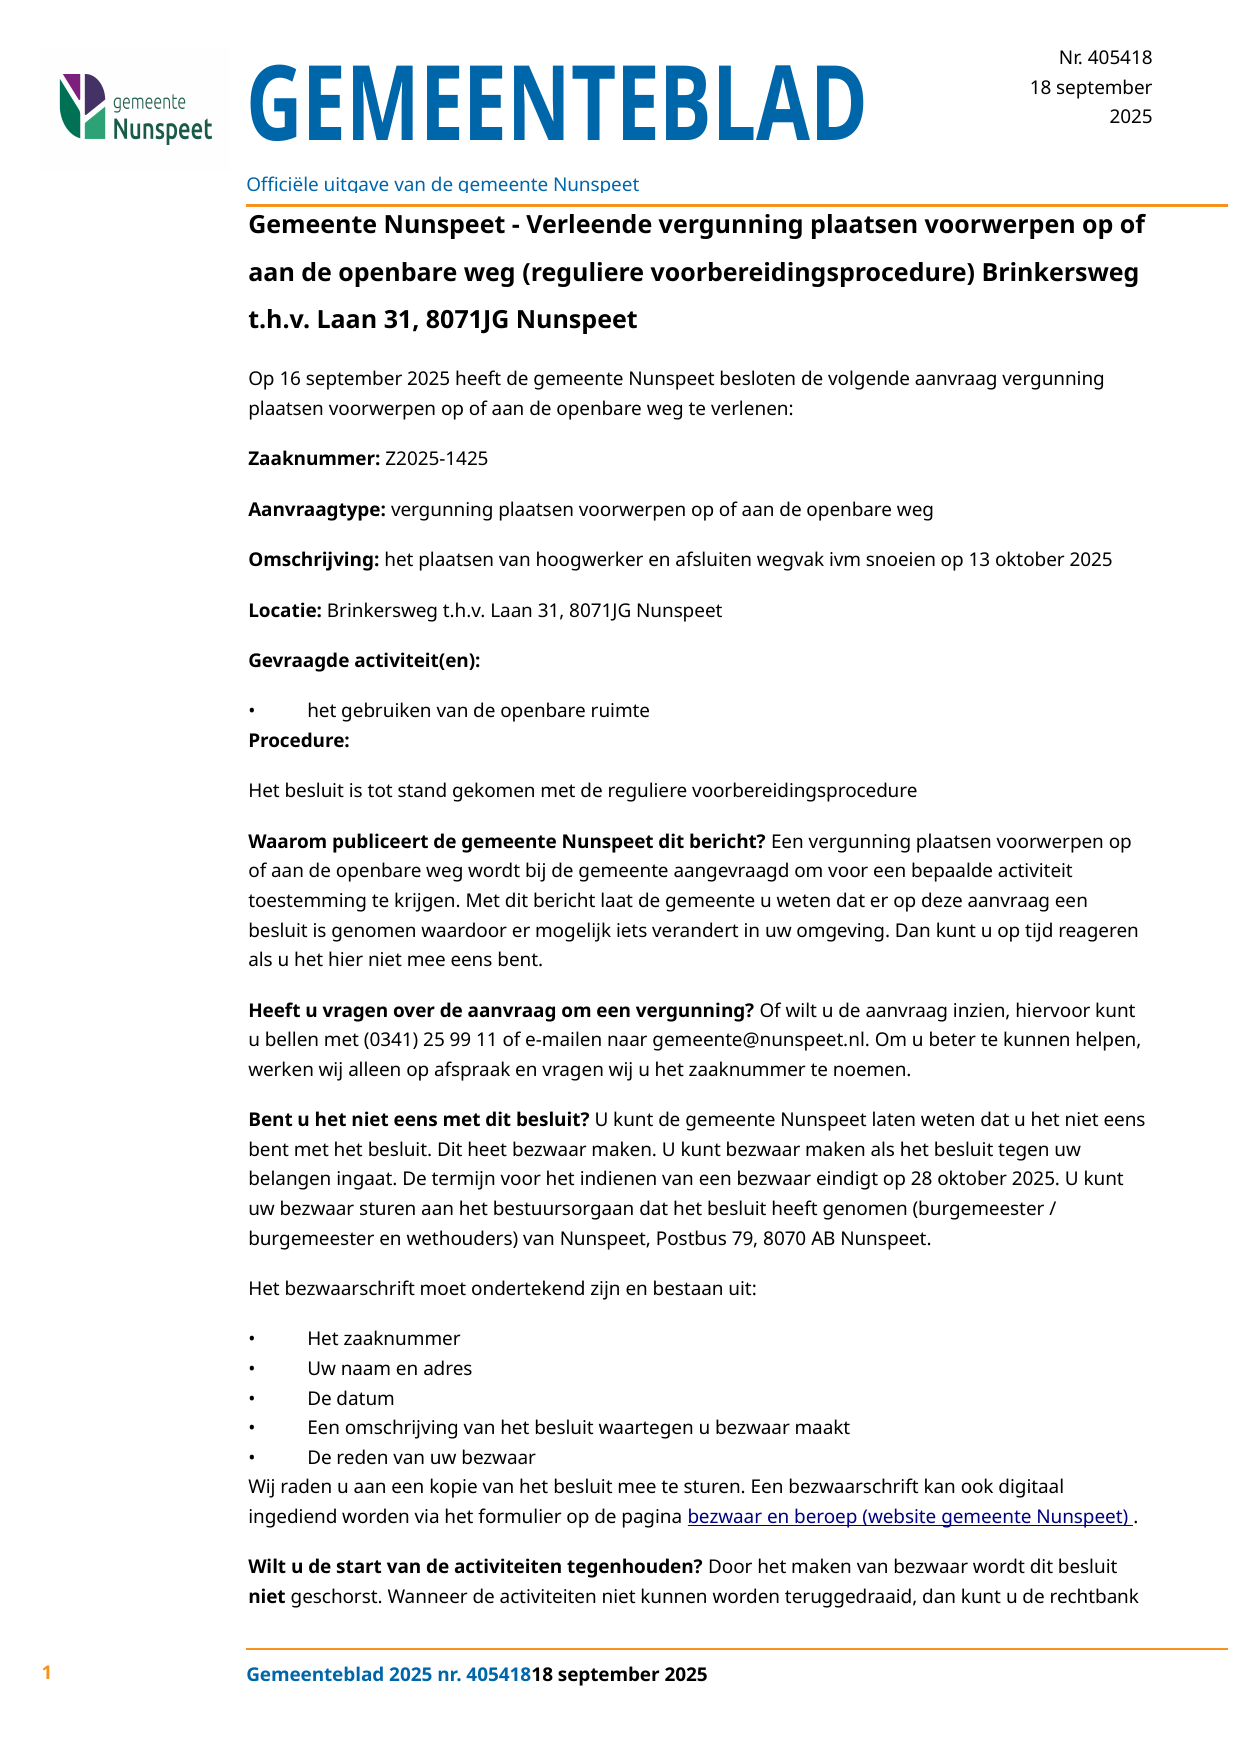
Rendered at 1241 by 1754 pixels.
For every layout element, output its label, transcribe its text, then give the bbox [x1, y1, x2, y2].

text Wilt u de start van de activiteiten tegenhouden? Door het maken van bezwaar wordt dit besluit niet geschorst. Wanneer de activiteiten niet kunnen worden teruggedraaid, dan kunt u de rechtbank [248, 1553, 1152, 1609]
list Uw naam en adres [248, 1355, 1152, 1381]
list De reden van uw bezwaar [248, 1444, 1152, 1469]
text Aanvraagtype: vergunning plaatsen voorwerpen op of aan de openbare weg [248, 496, 1152, 522]
list Een omschrijving van het besluit waartegen u bezwaar maakt [248, 1414, 1152, 1440]
text Locatie: Brinkersweg t.h.v. Laan 31, 8071JG Nunspeet [248, 597, 1152, 622]
list Het zaaknummer [248, 1326, 1152, 1351]
text Gevraagde activiteit(en): [248, 647, 1152, 673]
text Zaaknummer: Z2025-1425 [248, 446, 1152, 471]
text Het bezwaarschrift moet ondertekend zijn en bestaan uit: [248, 1275, 1152, 1301]
text Het besluit is tot stand gekomen met de reguliere voorbereidingsprocedure [248, 778, 1152, 803]
text Bent u het niet eens met dit besluit? U kunt de gemeente Nunspeet laten weten dat u het niet eens bent met het besluit. Dit heet bezwaar maken. U kunt bezwaar maken als het besluit tegen uw belangen ingaat. De termijn voor het indienen van een bezwaar eindigt op 28 oktober 2025. U kunt uw bezwaar sturen aan het bestuursorgaan dat het besluit heeft genomen (burgemeester / burgemeester en wethouders) van Nunspeet, Postbus 79, 8070 AB Nunspeet. [248, 1106, 1152, 1250]
text Heeft u vragen over de aanvraag om een vergunning? Of wilt u de aanvraag inzien, hiervoor kunt u bellen met (0341) 25 99 11 of e-mailen naar gemeente@nunspeet.nl. Om u beter te kunnen helpen, werken wij alleen op afspraak en vragen wij u het zaaknummer te noemen. [248, 997, 1152, 1082]
text Wij raden u aan een kopie van het besluit mee te sturen. Een bezwaarschrift kan ook digitaal ingediend worden via het formulier op de pagina bezwaar en beroep (website gemeente Nunspeet) . [248, 1473, 1152, 1529]
text Op 16 september 2025 heeft de gemeente Nunspeet besloten de volgende aanvraag vergunning plaatsen voorwerpen op of aan de openbare weg te verlenen: [248, 366, 1152, 421]
list De datum [248, 1385, 1152, 1410]
text Procedure: [248, 727, 1152, 753]
text Omschrijving: het plaatsen van hoogwerker en afsluiten wegvak ivm snoeien op 13 oktober 2025 [248, 546, 1152, 572]
list het gebruiken van de openbare ruimte [248, 698, 1152, 723]
text Waarom publiceert de gemeente Nunspeet dit bericht? Een vergunning plaatsen voorwerpen op of aan de openbare weg wordt bij de gemeente aangevraagd om voor een bepaalde activiteit toestemming te krijgen. Met dit bericht laat de gemeente u weten dat er op deze aanvraag een besluit is genomen waardoor er mogelijk iets verandert in uw omgeving. Dan kunt u op tijd reageren als u het hier niet mee eens bent. [248, 828, 1152, 972]
text Gemeente Nunspeet - Verleende vergunning plaatsen voorwerpen op of aan de openbare weg (reguliere voorbereidingsprocedure) Brinkersweg t.h.v. Laan 31, 8071JG Nunspeet [248, 207, 1152, 336]
picture [41, 47, 231, 172]
